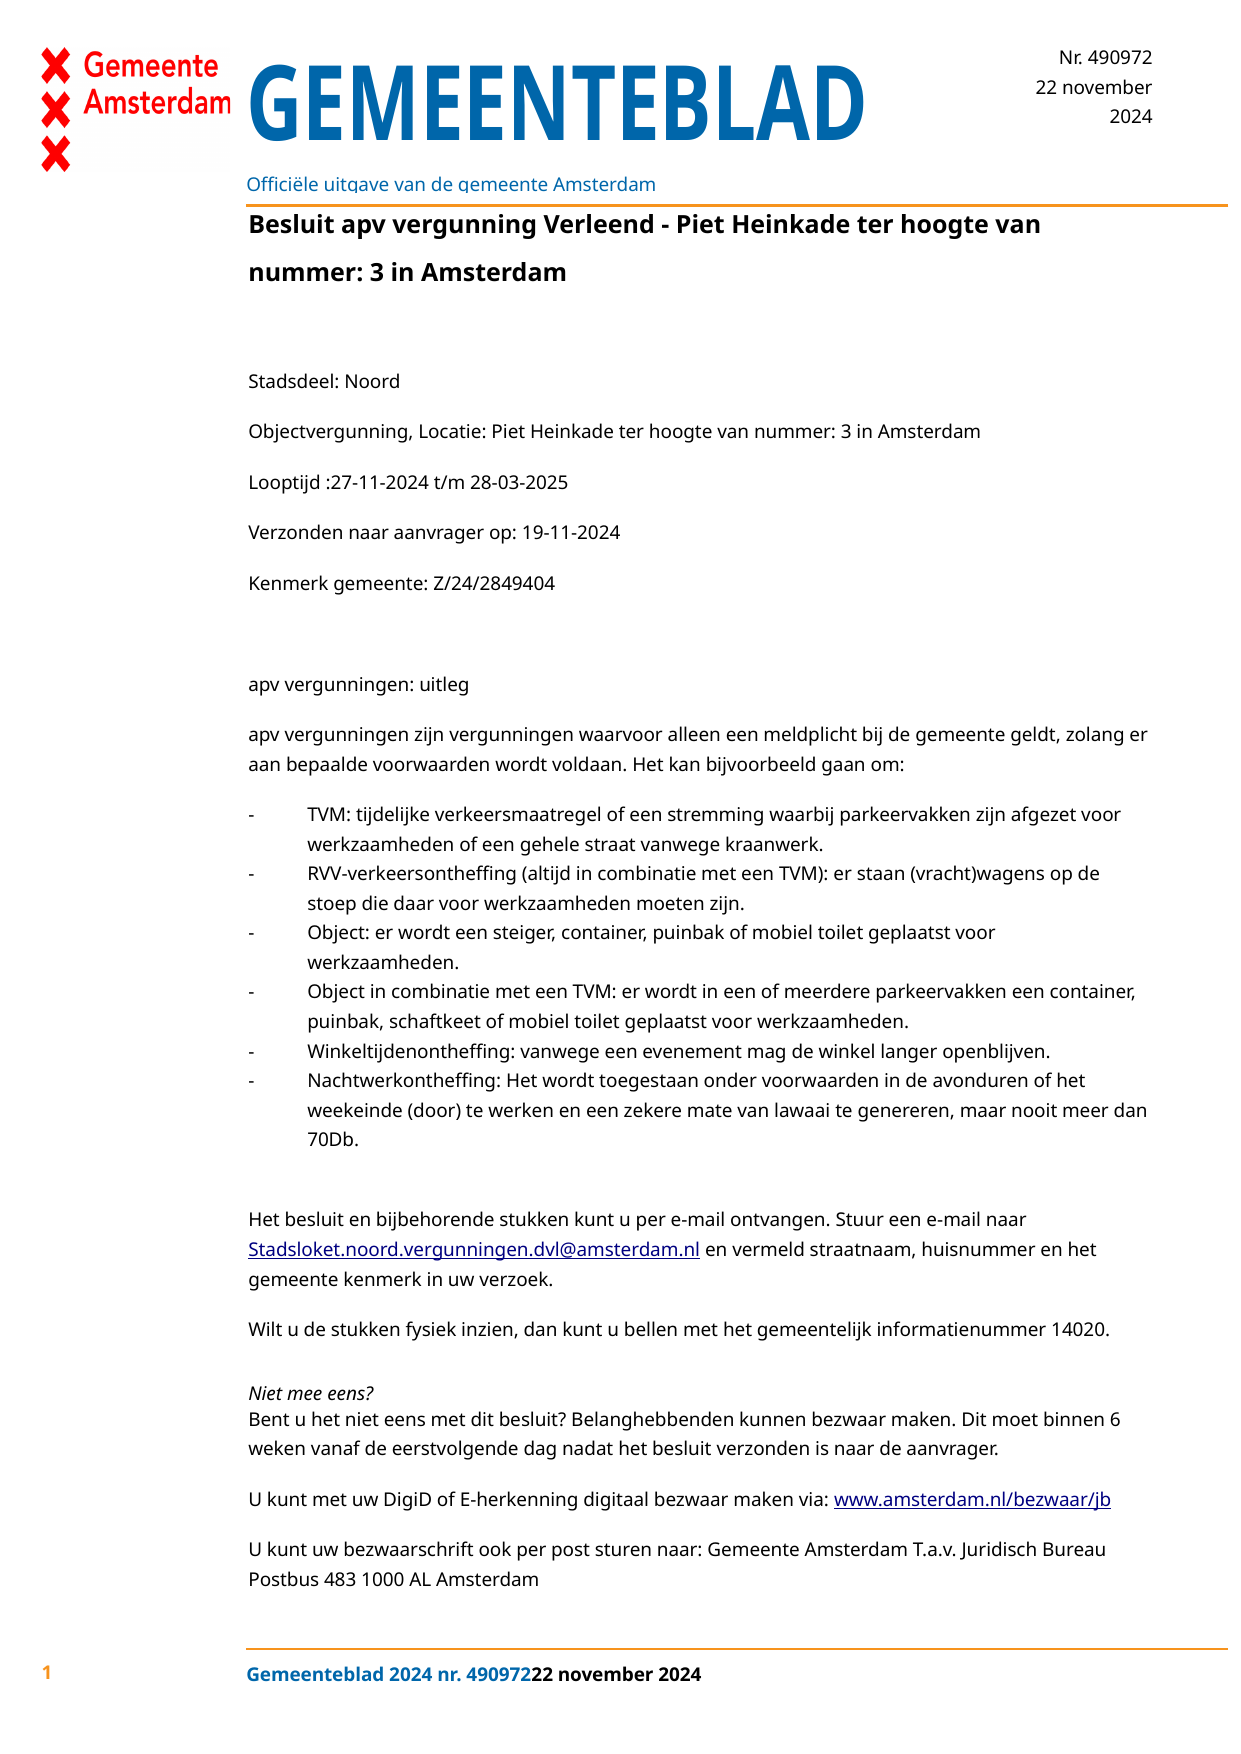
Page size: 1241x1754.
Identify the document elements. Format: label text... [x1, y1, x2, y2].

list Winkeltijdenontheffing: vanwege een evenement mag de winkel langer openblijven. [248, 1038, 1152, 1064]
text Bent u het niet eens met dit besluit? Belanghebbenden kunnen bezwaar maken. Dit moet binnen 6 weken vanaf de eerstvolgende dag nadat het besluit verzonden is naar de aanvrager. [248, 1406, 1152, 1461]
text Kenmerk gemeente: Z/24/2849404 [248, 570, 1152, 596]
text Besluit apv vergunning Verleend - Piet Heinkade ter hoogte van nummer: 3 in Amsterdam [248, 207, 1152, 288]
list Nachtwerkontheffing: Het wordt toegestaan onder voorwaarden in de avonduren of het weekeinde (door) te werken en een zekere mate van lawaai te genereren, maar nooit meer dan 70Db. [248, 1067, 1152, 1152]
text apv vergunningen zijn vergunningen waarvoor alleen een meldplicht bij de gemeente geldt, zolang er aan bepaalde voorwaarden wordt voldaan. Het kan bijvoorbeeld gaan om: [248, 721, 1152, 777]
text Verzonden naar aanvrager op: 19-11-2024 [248, 519, 1152, 545]
list RVV-verkeersontheffing (altijd in combinatie met een TVM): er staan (vracht)wagens op de stoep die daar voor werkzaamheden moeten zijn. [248, 860, 1152, 916]
text U kunt met uw DigiD of E-herkenning digitaal bezwaar maken via: www.amsterdam.nl/bezwaar/jb [248, 1486, 1152, 1512]
picture [41, 47, 231, 172]
list Object in combinatie met een TVM: er wordt in een of meerdere parkeervakken een container, puinbak, schaftkeet of mobiel toilet geplaatst voor werkzaamheden. [248, 979, 1152, 1034]
text Looptijd :27-11-2024 t/m 28-03-2025 [248, 469, 1152, 495]
text Stadsdeel: Noord [248, 368, 1152, 394]
text apv vergunningen: uitleg [248, 671, 1152, 697]
text U kunt uw bezwaarschrift ook per post sturen naar: Gemeente Amsterdam T.a.v. Juridisch Bureau Postbus 483 1000 AL Amsterdam [248, 1536, 1152, 1592]
text Objectvergunning, Locatie: Piet Heinkade ter hoogte van nummer: 3 in Amsterdam [248, 419, 1152, 444]
list Object: er wordt een steiger, container, puinbak of mobiel toilet geplaatst voor werkzaamheden. [248, 919, 1152, 975]
text Niet mee eens? [248, 1380, 1152, 1406]
text Wilt u de stukken fysiek inzien, dan kunt u bellen met het gemeentelijk informatienummer 14020. [248, 1316, 1152, 1342]
text Het besluit en bijbehorende stukken kunt u per e-mail ontvangen. Stuur een e-mail naar Stadsloket.noord.vergunningen.dvl@amsterdam.nl en vermeld straatnaam, huisnummer en het gemeente kenmerk in uw verzoek. [248, 1207, 1152, 1292]
list TVM: tijdelijke verkeersmaatregel of een stremming waarbij parkeervakken zijn afgezet voor werkzaamheden of een gehele straat vanwege kraanwerk. [248, 801, 1152, 857]
